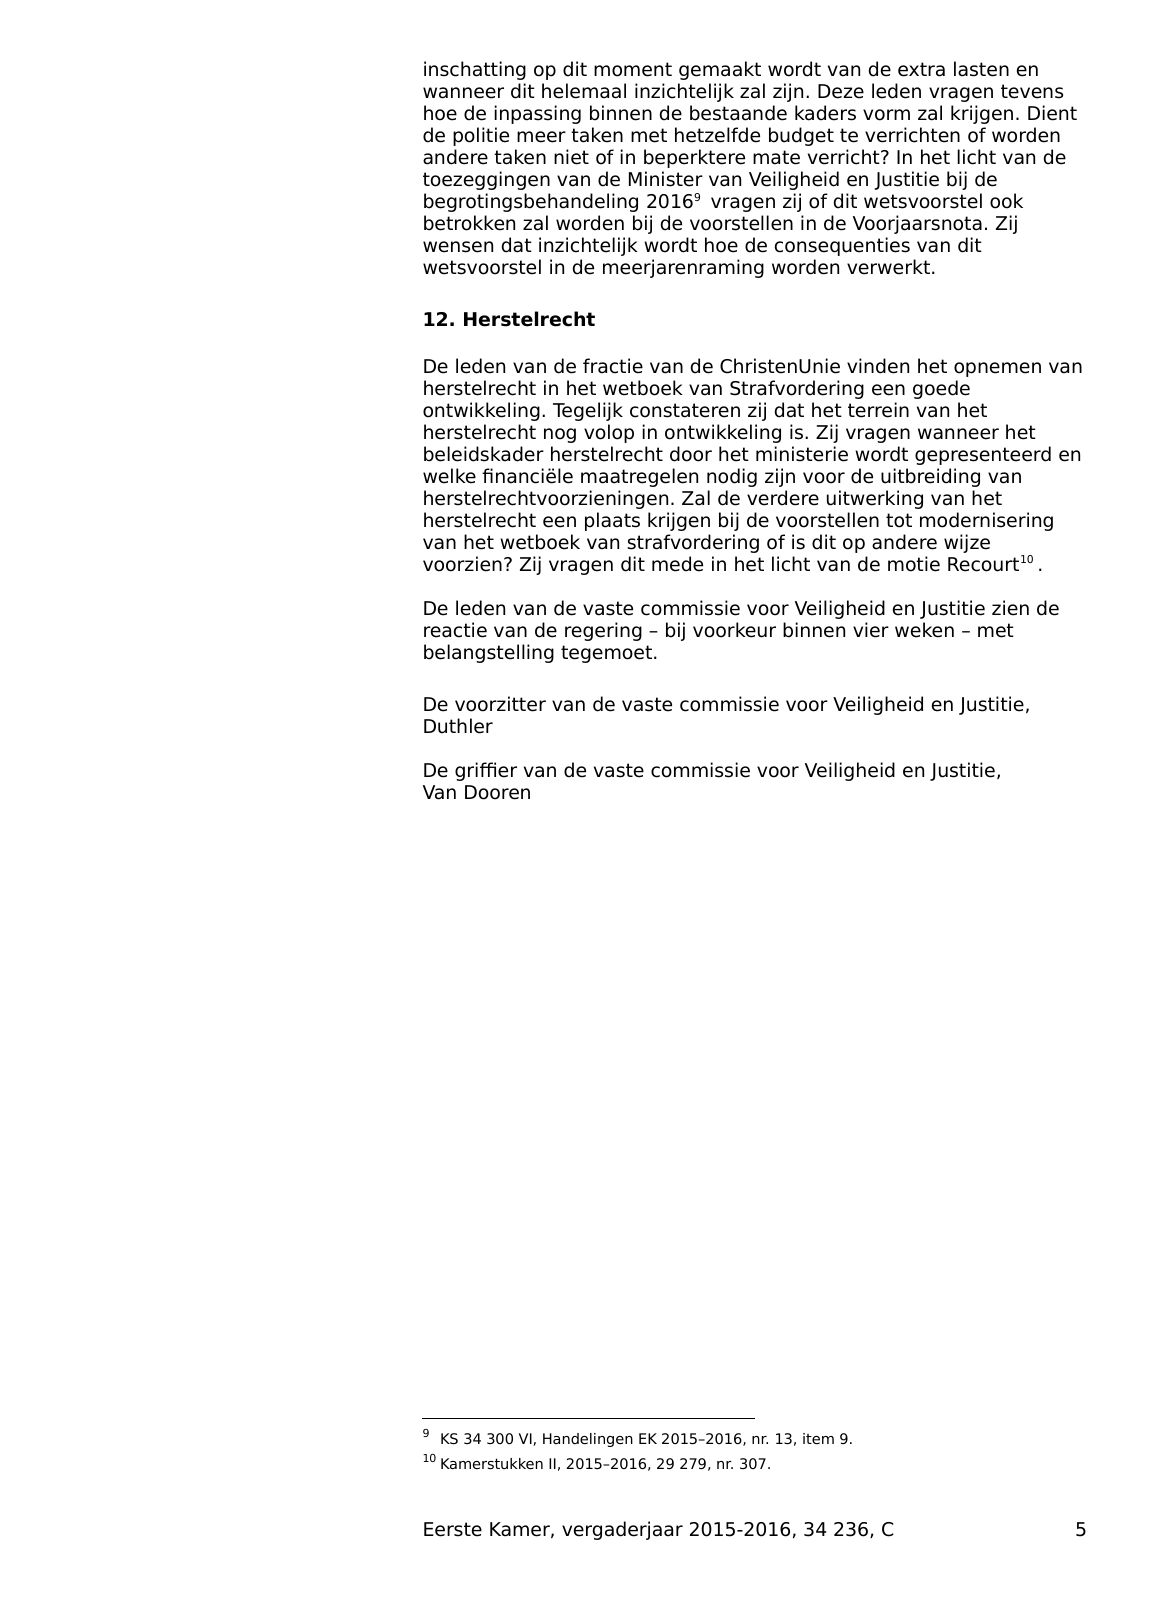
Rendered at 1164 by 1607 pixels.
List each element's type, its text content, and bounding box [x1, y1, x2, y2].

text De leden van de vaste commissie voor Veiligheid en Justitie zien de reactie van de regering – bij voorkeur binnen vier weken – met belangstelling tegemoet. [422, 598, 1087, 664]
text De griffier van de vaste commissie voor Veiligheid en Justitie, Van Dooren [422, 760, 1087, 804]
text De voorzitter van de vaste commissie voor Veiligheid en Justitie, Duthler [422, 694, 1087, 738]
subtitle 12. Herstelrecht [422, 309, 1087, 331]
text Kamerstukken II, 2015–2016, 29 279, nr. 307. [422, 1452, 1087, 1474]
text De leden van de fractie van de ChristenUnie vinden het opnemen van herstelrecht in het wetboek van Strafvordering een goede ontwikkeling. Tegelijk constateren zij dat het terrein van het herstelrecht nog volop in ontwikkeling is. Zij vragen wanneer het beleidskader herstelrecht door het ministerie wordt gepresenteerd en welke financiële maatregelen nodig zijn voor de uitbreiding van herstelrechtvoorzieningen. Zal de verdere uitwerking van het herstelrecht een plaats krijgen bij de voorstellen tot modernisering van het wetboek van strafvordering of is dit op andere wijze voorzien? Zij vragen dit mede in het licht van de motie Recourt. [422, 356, 1087, 576]
text KS 34 300 VI, Handelingen EK 2015–2016, nr. 13, item 9. [422, 1427, 1087, 1449]
text inschatting op dit moment gemaakt wordt van de extra lasten en wanneer dit helemaal inzichtelijk zal zijn. Deze leden vragen tevens hoe de inpassing binnen de bestaande kaders vorm zal krijgen. Dient de politie meer taken met hetzelfde budget te verrichten of worden andere taken niet of in beperktere mate verricht? In het licht van de toezeggingen van de Minister van Veiligheid en Justitie bij de begrotingsbehandeling 2016 vragen zij of dit wetsvoorstel ook betrokken zal worden bij de voorstellen in de Voorjaarsnota. Zij wensen dat inzichtelijk wordt hoe de consequenties van dit wetsvoorstel in de meerjarenraming worden verwerkt. [422, 59, 1087, 279]
